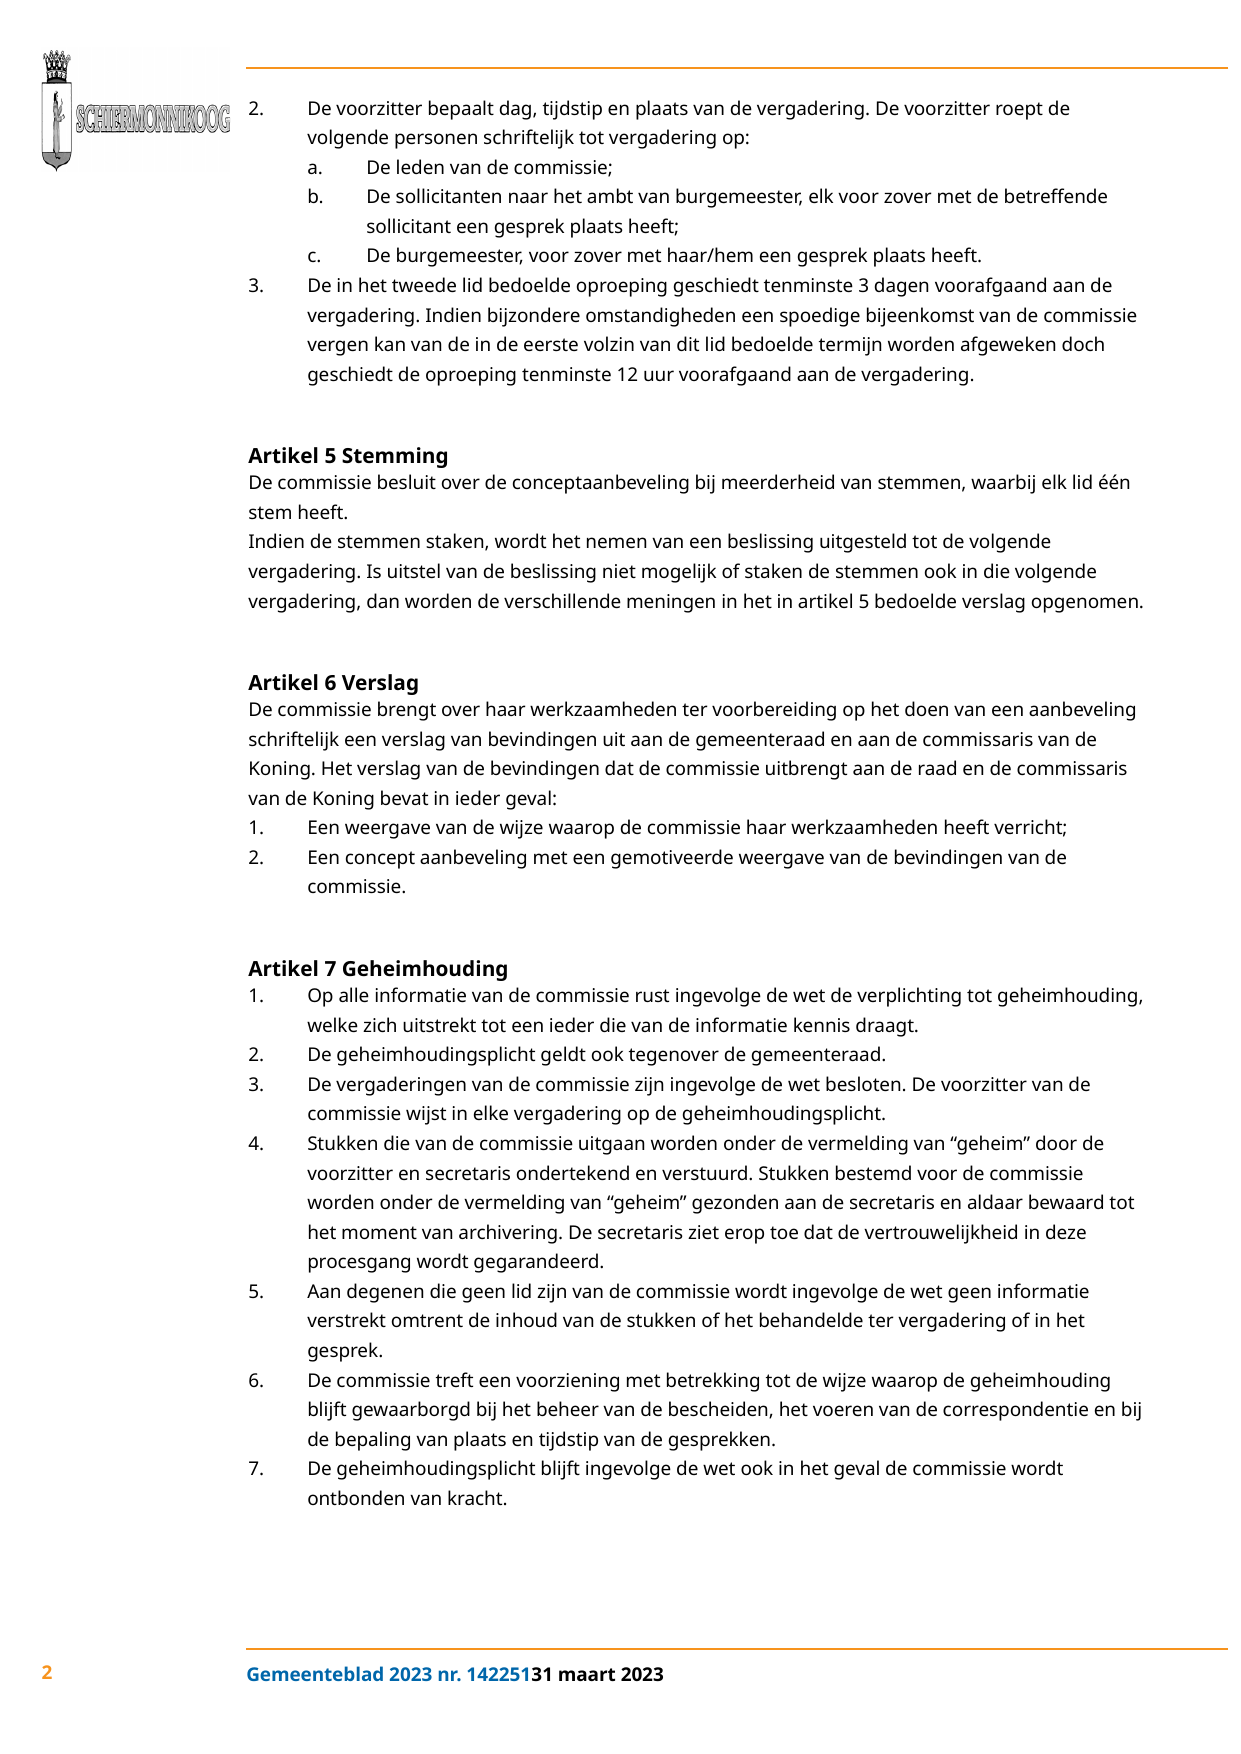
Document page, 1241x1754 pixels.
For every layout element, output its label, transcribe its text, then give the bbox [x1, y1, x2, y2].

text Artikel 6 Verslag [248, 668, 1152, 696]
list Aan degenen die geen lid zijn van de commissie wordt ingevolge de wet geen informatie verstrekt omtrent de inhoud van de stukken of het behandelde ter vergadering of in het gesprek. [248, 1278, 1152, 1363]
list Stukken die van de commissie uitgaan worden onder de vermelding van “geheim” door de voorzitter en secretaris ondertekend en verstuurd. Stukken bestemd voor de commissie worden onder de vermelding van “geheim” gezonden aan de secretaris en aldaar bewaard tot het moment van archivering. De secretaris ziet erop toe dat de vertrouwelijkheid in deze procesgang wordt gegarandeerd. [248, 1130, 1152, 1274]
list De burgemeester, voor zover met haar/hem een gesprek plaats heeft. [307, 243, 1152, 268]
list De voorzitter bepaalt dag, tijdstip en plaats van de vergadering. De voorzitter roept de volgende personen schriftelijk tot vergadering op: [248, 95, 1152, 150]
text Indien de stemmen staken, wordt het nemen van een beslissing uitgesteld tot de volgende vergadering. Is uitstel van de beslissing niet mogelijk of staken de stemmen ook in die volgende vergadering, dan worden de verschillende meningen in het in artikel 5 bedoelde verslag opgenomen. [248, 529, 1152, 613]
list De sollicitanten naar het ambt van burgemeester, elk voor zover met de betreffende sollicitant een gesprek plaats heeft; [307, 183, 1152, 239]
list De in het tweede lid bedoelde oproeping geschiedt tenminste 3 dagen voorafgaand aan de vergadering. Indien bijzondere omstandigheden een spoedige bijeenkomst van de commissie vergen kan van de in de eerste volzin van dit lid bedoelde termijn worden afgeweken doch geschiedt de oproeping tenminste 12 uur voorafgaand aan de vergadering. [248, 272, 1152, 387]
list Een weergave van de wijze waarop de commissie haar werkzaamheden heeft verricht; [248, 814, 1152, 840]
text Artikel 5 Stemming [248, 441, 1152, 469]
list De commissie treft een voorziening met betrekking tot de wijze waarop de geheimhouding blijft gewaarborgd bij het beheer van de bescheiden, het voeren van de correspondentie en bij de bepaling van plaats en tijdstip van de gesprekken. [248, 1367, 1152, 1452]
text Artikel 7 Geheimhouding [248, 954, 1152, 982]
picture [41, 47, 231, 172]
list De geheimhoudingsplicht geldt ook tegenover de gemeenteraad. [248, 1041, 1152, 1067]
list Op alle informatie van de commissie rust ingevolge de wet de verplichting tot geheimhouding, welke zich uitstrekt tot een ieder die van de informatie kennis draagt. [248, 982, 1152, 1037]
text De commissie besluit over de conceptaanbeveling bij meerderheid van stemmen, waarbij elk lid één stem heeft. [248, 469, 1152, 525]
list Een concept aanbeveling met een gemotiveerde weergave van de bevindingen van de commissie. [248, 844, 1152, 899]
list De leden van de commissie; [307, 154, 1152, 180]
list De vergaderingen van de commissie zijn ingevolge de wet besloten. De voorzitter van de commissie wijst in elke vergadering op de geheimhoudingsplicht. [248, 1071, 1152, 1126]
list De geheimhoudingsplicht blijft ingevolge de wet ook in het geval de commissie wordt ontbonden van kracht. [248, 1456, 1152, 1511]
text De commissie brengt over haar werkzaamheden ter voorbereiding op het doen van een aanbeveling schriftelijk een verslag van bevindingen uit aan de gemeenteraad en aan de commissaris van de Koning. Het verslag van de bevindingen dat de commissie uitbrengt aan de raad en de commissaris van de Koning bevat in ieder geval: [248, 696, 1152, 811]
